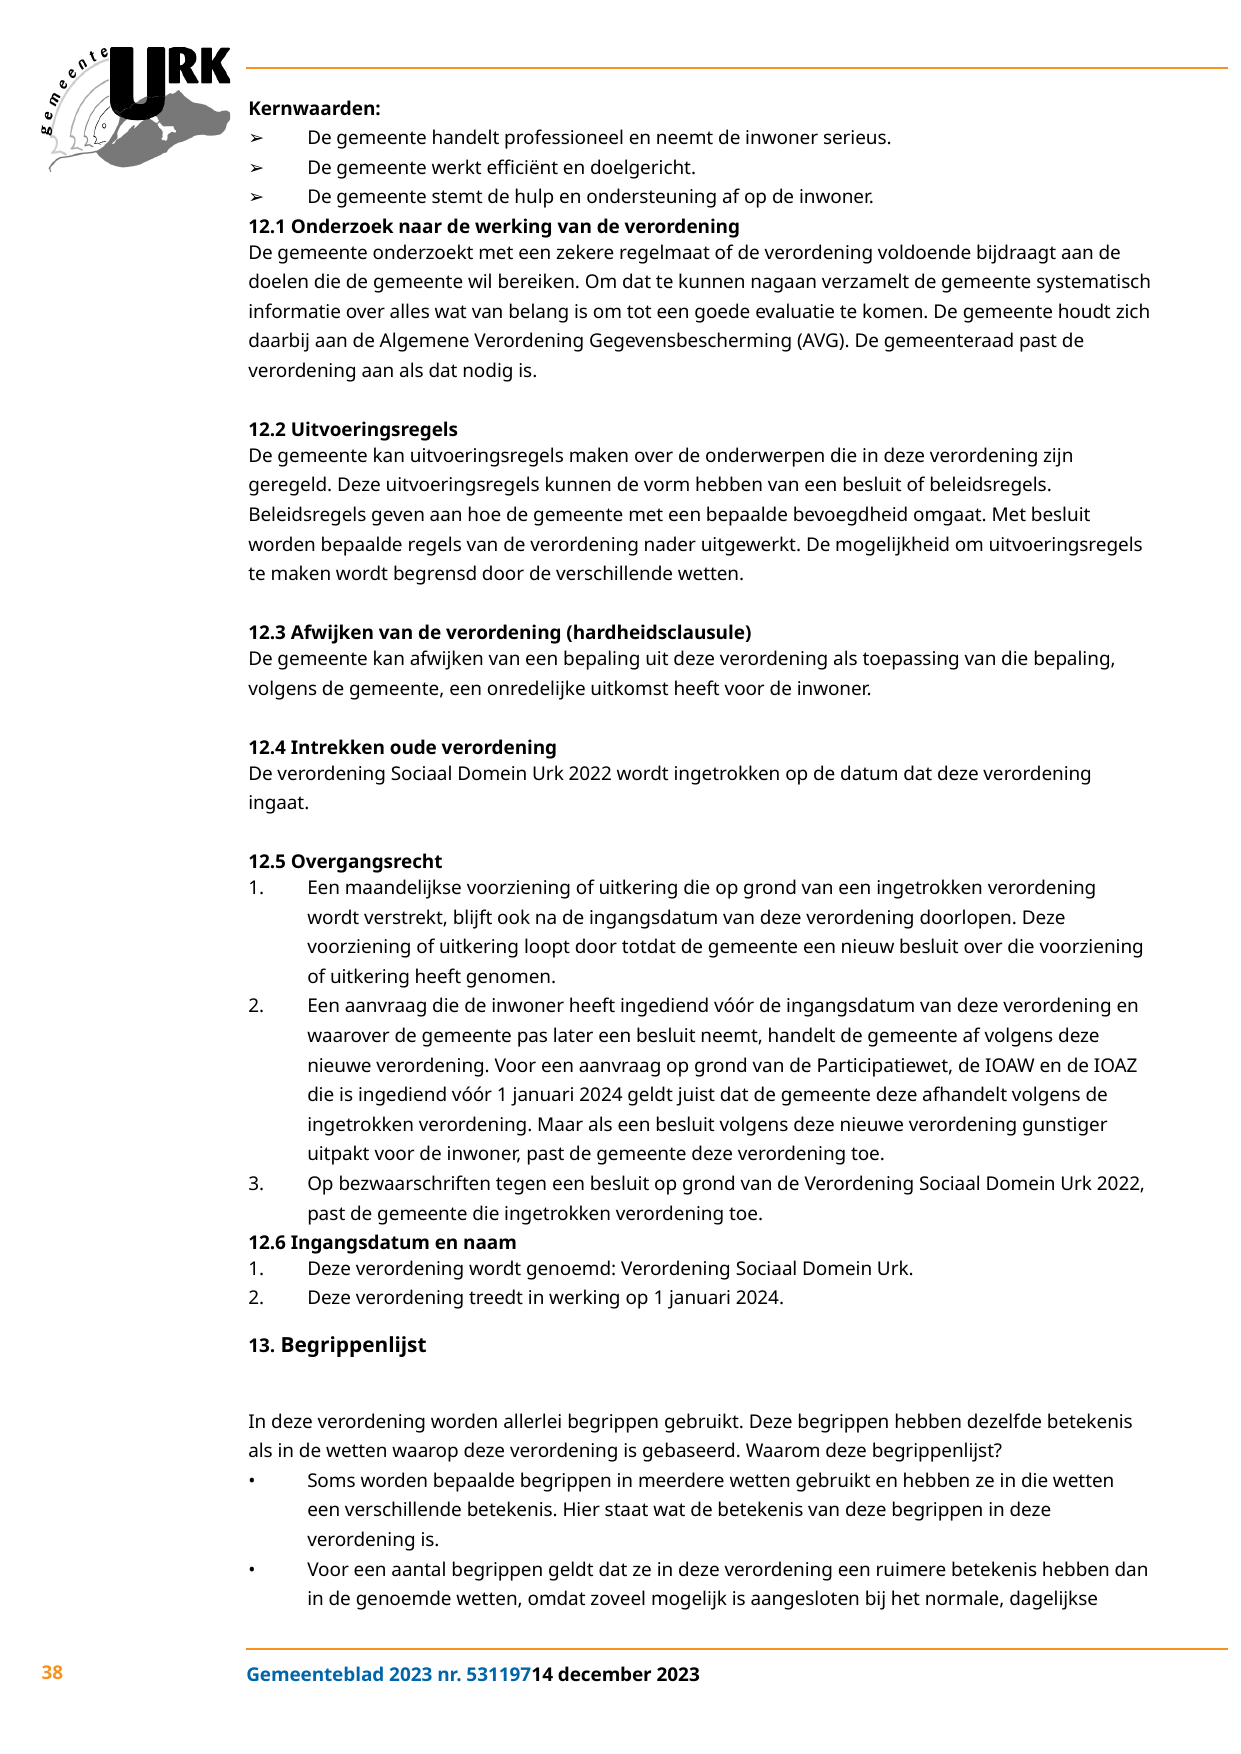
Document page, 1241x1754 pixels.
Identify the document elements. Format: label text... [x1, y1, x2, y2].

text 12.2 Uitvoeringsregels [248, 416, 1152, 442]
list Een maandelijkse voorziening of uitkering die op grond van een ingetrokken verordening wordt verstrekt, blijft ook na de ingangsdatum van deze verordening doorlopen. Deze voorziening of uitkering loopt door totdat de gemeente een nieuw besluit over die voorziening of uitkering heeft genomen. [248, 874, 1152, 989]
list Deze verordening wordt genoemd: Verordening Sociaal Domein Urk. [248, 1255, 1152, 1281]
text De gemeente kan uitvoeringsregels maken over de onderwerpen die in deze verordening zijn geregeld. Deze uitvoeringsregels kunnen de vorm hebben van een besluit of beleidsregels. Beleidsregels geven aan hoe de gemeente met een bepaalde bevoegdheid omgaat. Met besluit worden bepaalde regels van de verordening nader uitgewerkt. De mogelijkheid om uitvoeringsregels te maken wordt begrensd door de verschillende wetten. [248, 442, 1152, 586]
list Soms worden bepaalde begrippen in meerdere wetten gebruikt en hebben ze in die wetten een verschillende betekenis. Hier staat wat de betekenis van deze begrippen in deze verordening is. [248, 1467, 1152, 1552]
text 12.5 Overgangsrecht [248, 848, 1152, 874]
list Voor een aantal begrippen geldt dat ze in deze verordening een ruimere betekenis hebben dan in de genoemde wetten, omdat zoveel mogelijk is aangesloten bij het normale, dagelijkse [248, 1556, 1152, 1611]
text De gemeente kan afwijken van een bepaling uit deze verordening als toepassing van die bepaling, volgens de gemeente, een onredelijke uitkomst heeft voor de inwoner. [248, 645, 1152, 701]
text 12.4 Intrekken oude verordening [248, 734, 1152, 760]
text In deze verordening worden allerlei begrippen gebruikt. Deze begrippen hebben dezelfde betekenis als in de wetten waarop deze verordening is gebaseerd. Waarom deze begrippenlijst? [248, 1408, 1152, 1463]
picture [41, 47, 231, 172]
list De gemeente handelt professioneel en neemt de inwoner serieus. [248, 124, 1152, 150]
text De verordening Sociaal Domein Urk 2022 wordt ingetrokken op de datum dat deze verordening ingaat. [248, 760, 1152, 815]
list De gemeente werkt efficiënt en doelgericht. [248, 154, 1152, 180]
text 12.1 Onderzoek naar de werking van de verordening [248, 213, 1152, 239]
text De gemeente onderzoekt met een zekere regelmaat of de verordening voldoende bijdraagt aan de doelen die de gemeente wil bereiken. Om dat te kunnen nagaan verzamelt de gemeente systematisch informatie over alles wat van belang is om tot een goede evaluatie te komen. De gemeente houdt zich daarbij aan de Algemene Verordening Gegevensbescherming (AVG). De gemeenteraad past de verordening aan als dat nodig is. [248, 239, 1152, 383]
text 13. Begrippenlijst [248, 1330, 1152, 1359]
list Op bezwaarschriften tegen een besluit op grond van de Verordening Sociaal Domein Urk 2022, past de gemeente die ingetrokken verordening toe. [248, 1170, 1152, 1225]
list De gemeente stemt de hulp en ondersteuning af op de inwoner. [248, 183, 1152, 209]
text Kernwaarden: [248, 95, 1152, 121]
list Deze verordening treedt in werking op 1 januari 2024. [248, 1284, 1152, 1310]
text 12.3 Afwijken van de verordening (hardheidsclausule) [248, 619, 1152, 645]
text 12.6 Ingangsdatum en naam [248, 1229, 1152, 1255]
list Een aanvraag die de inwoner heeft ingediend vóór de ingangsdatum van deze verordening en waarover de gemeente pas later een besluit neemt, handelt de gemeente af volgens deze nieuwe verordening. Voor een aanvraag op grond van de Participatiewet, de IOAW en de IOAZ die is ingediend vóór 1 januari 2024 geldt juist dat de gemeente deze afhandelt volgens de ingetrokken verordening. Maar als een besluit volgens deze nieuwe verordening gunstiger uitpakt voor de inwoner, past de gemeente deze verordening toe. [248, 993, 1152, 1166]
